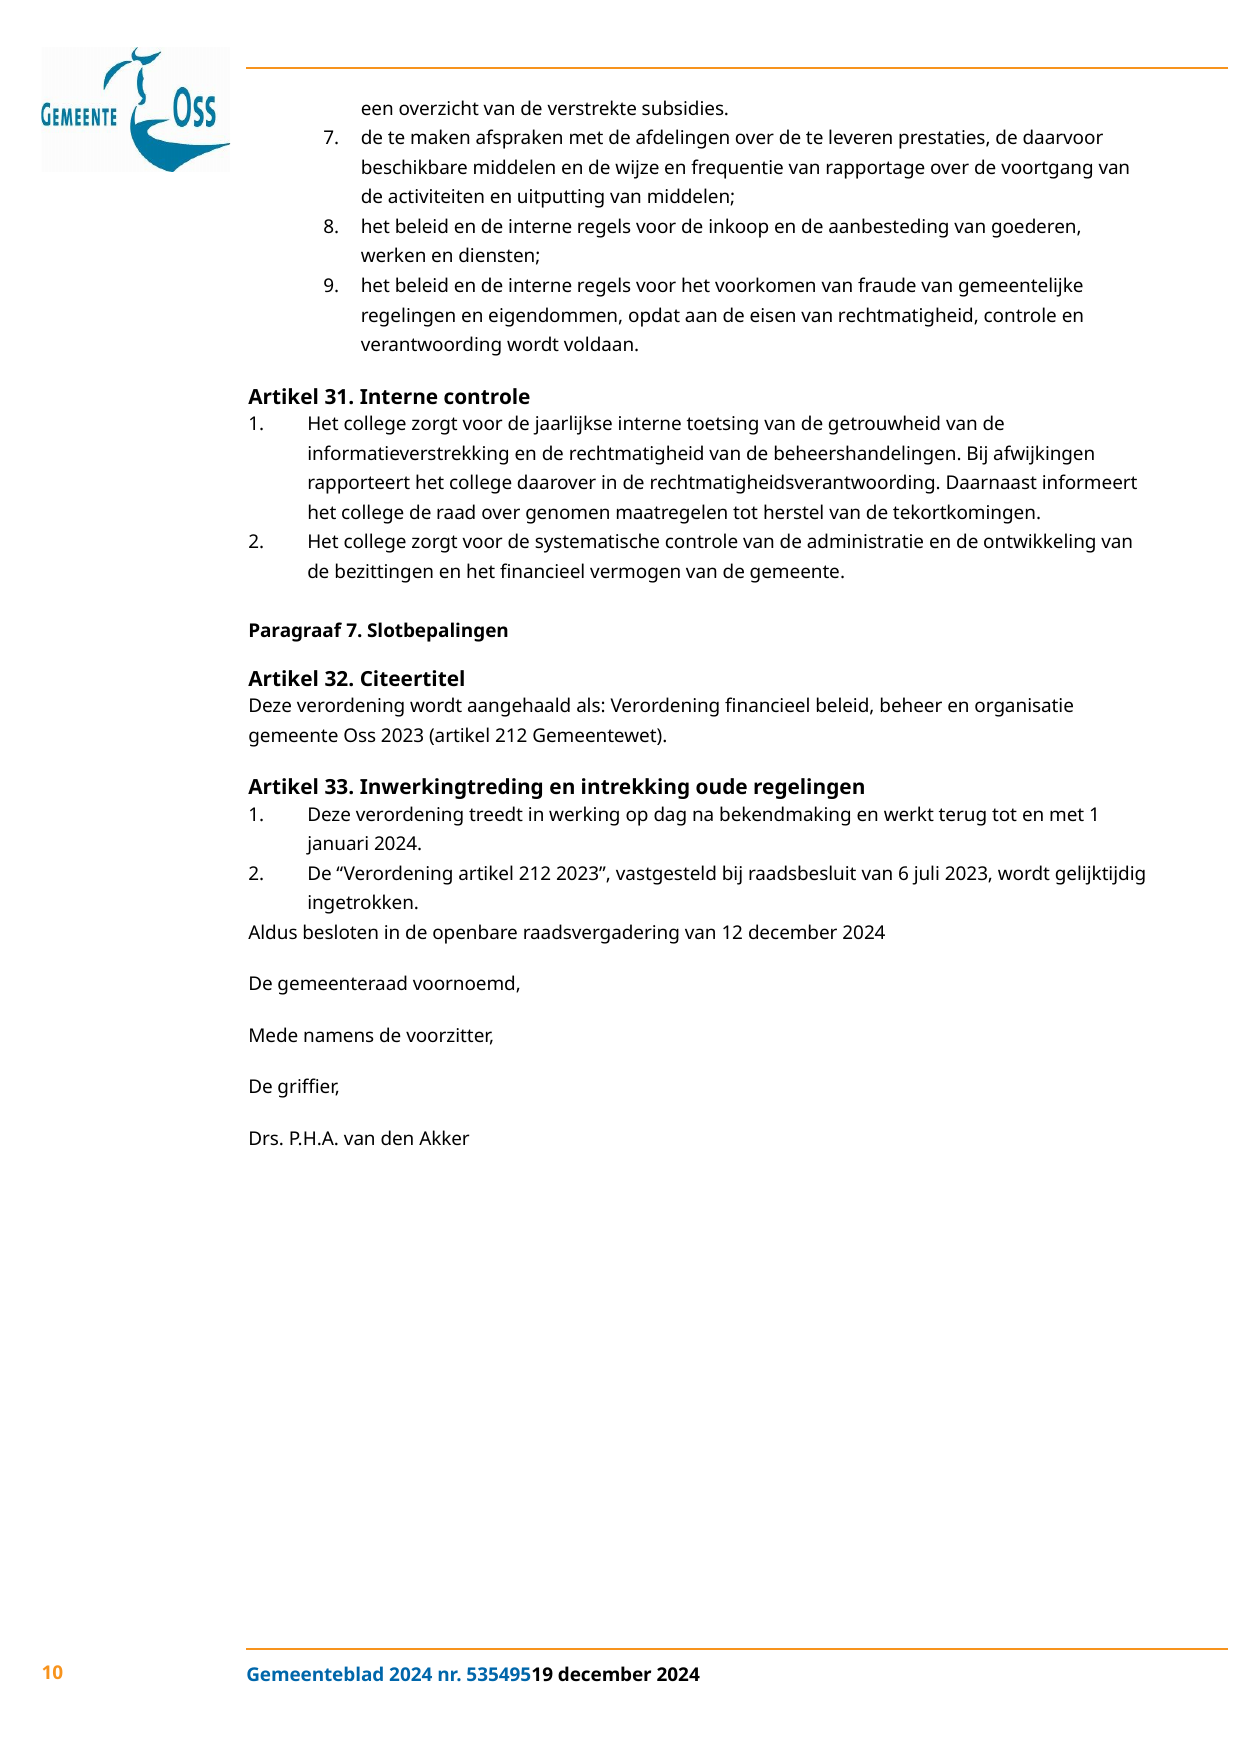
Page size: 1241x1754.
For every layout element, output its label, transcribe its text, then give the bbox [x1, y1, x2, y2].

text Mede namens de voorzitter, [248, 1022, 1152, 1048]
list De “Verordening artikel 212 2023”, vastgesteld bij raadsbesluit van 6 juli 2023, wordt gelijktijdig ingetrokken. [248, 860, 1152, 915]
text De gemeenteraad voornoemd, [248, 971, 1152, 996]
list Deze verordening treedt in werking op dag na bekendmaking en werkt terug tot en met 1 januari 2024. [248, 801, 1152, 856]
text Paragraaf 7. Slotbepalingen [248, 617, 1152, 643]
picture [41, 47, 231, 172]
text Artikel 31. Interne controle [248, 382, 1152, 410]
list een overzicht van de verstrekte subsidies. [323, 95, 1152, 121]
list Het college zorgt voor de systematische controle van de administratie en de ontwikkeling van de bezittingen en het financieel vermogen van de gemeente. [248, 529, 1152, 584]
text Artikel 33. Inwerkingtreding en intrekking oude regelingen [248, 772, 1152, 801]
text Aldus besloten in de openbare raadsvergadering van 12 december 2024 [248, 919, 1152, 945]
text Drs. P.H.A. van den Akker [248, 1125, 1152, 1151]
text Deze verordening wordt aangehaald als: Verordening financieel beleid, beheer en organisatie gemeente Oss 2023 (artikel 212 Gemeentewet). [248, 692, 1152, 748]
list het beleid en de interne regels voor het voorkomen van fraude van gemeentelijke regelingen en eigendommen, opdat aan de eisen van rechtmatigheid, controle en verantwoording wordt voldaan. [323, 272, 1152, 357]
list Het college zorgt voor de jaarlijkse interne toetsing van de getrouwheid van de informatieverstrekking en de rechtmatigheid van de beheershandelingen. Bij afwijkingen rapporteert het college daarover in de rechtmatigheidsverantwoording. Daarnaast informeert het college de raad over genomen maatregelen tot herstel van de tekortkomingen. [248, 410, 1152, 525]
text Artikel 32. Citeertitel [248, 664, 1152, 692]
text De griffier, [248, 1073, 1152, 1099]
list het beleid en de interne regels voor de inkoop en de aanbesteding van goederen, werken en diensten; [323, 213, 1152, 268]
list de te maken afspraken met de afdelingen over de te leveren prestaties, de daarvoor beschikbare middelen en de wijze en frequentie van rapportage over de voortgang van de activiteiten en uitputting van middelen; [323, 124, 1152, 209]
